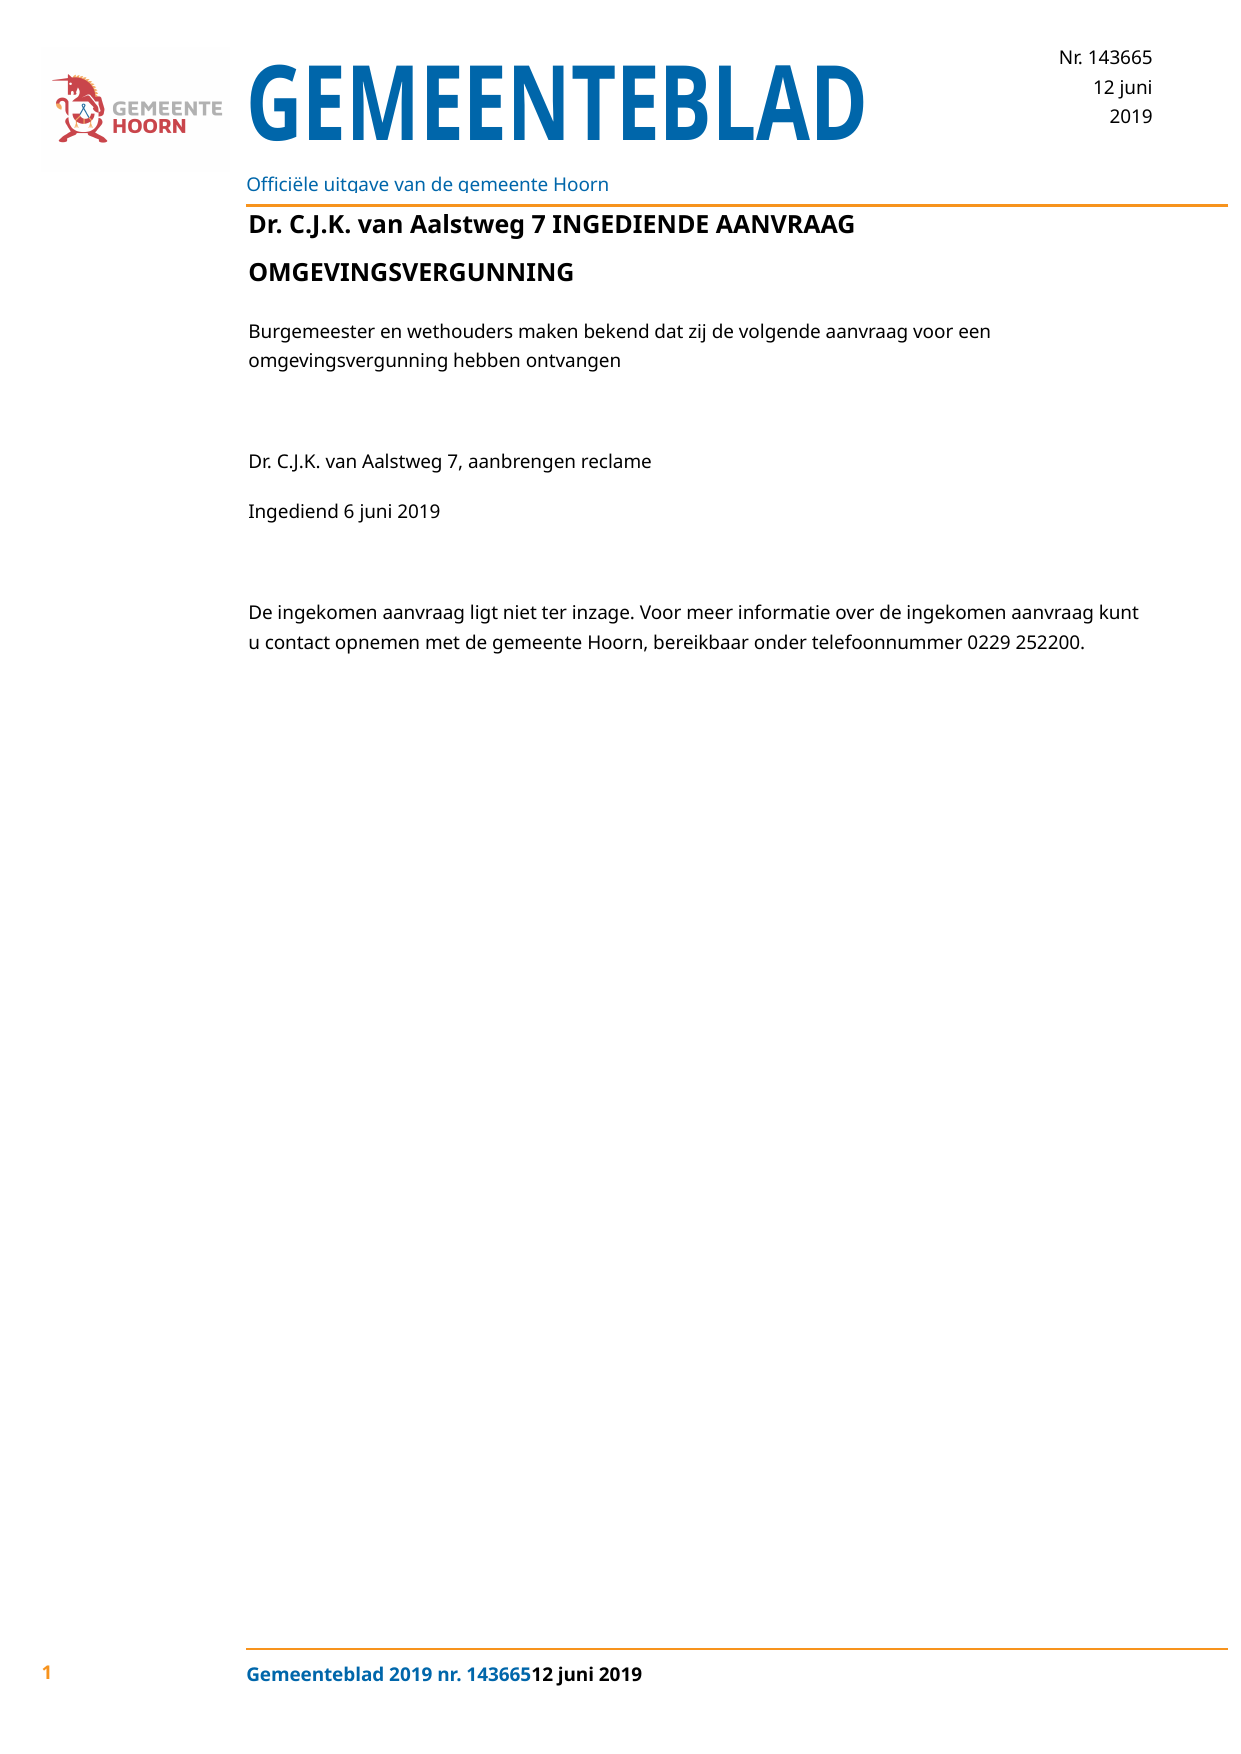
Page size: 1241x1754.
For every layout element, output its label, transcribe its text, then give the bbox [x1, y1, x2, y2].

text Burgemeester en wethouders maken bekend dat zij de volgende aanvraag voor een omgevingsvergunning hebben ontvangen [248, 318, 1152, 373]
text De ingekomen aanvraag ligt niet ter inzage. Voor meer informatie over de ingekomen aanvraag kunt u contact opnemen met de gemeente Hoorn, bereikbaar onder telefoonnummer 0229 252200. [248, 599, 1152, 655]
text Dr. C.J.K. van Aalstweg 7, aanbrengen reclame [248, 448, 1152, 474]
picture [41, 47, 231, 172]
text Dr. C.J.K. van Aalstweg 7 INGEDIENDE AANVRAAG OMGEVINGSVERGUNNING [248, 207, 1152, 288]
text Ingediend 6 juni 2019 [248, 499, 1152, 524]
